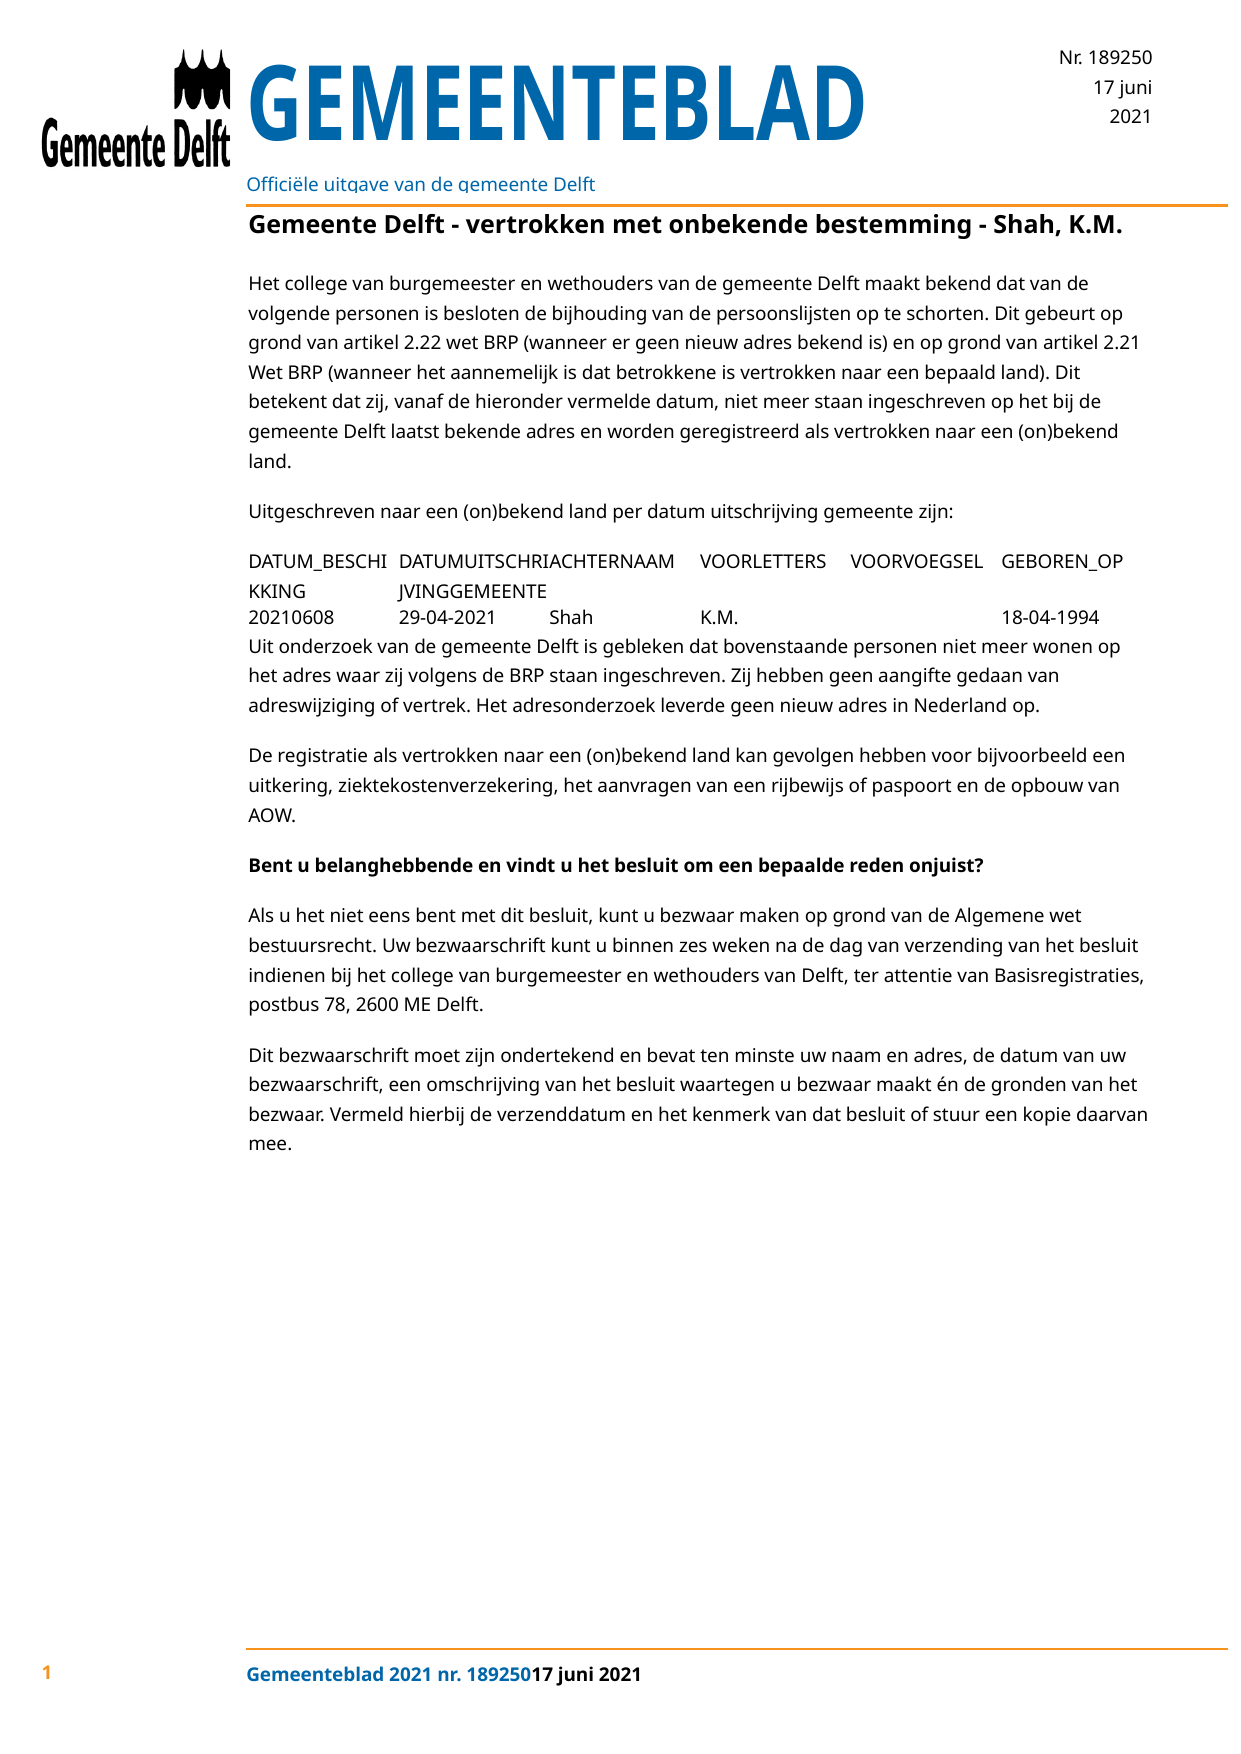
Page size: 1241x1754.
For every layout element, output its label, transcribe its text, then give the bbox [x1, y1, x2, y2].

text Gemeente Delft - vertrokken met onbekende bestemming - Shah, K.M. [248, 207, 1152, 241]
table_cell 20210608 [248, 604, 398, 630]
table_cell K.M. [700, 604, 850, 630]
table_header VOORLETTERS [700, 549, 850, 604]
table_header GEBOREN_OP [1001, 549, 1152, 604]
table_cell Shah [549, 604, 700, 630]
table_header DATUM_BESCHIKKING [248, 549, 398, 604]
table_header DATUMUITSCHRIJVINGGEMEENTE [399, 549, 549, 604]
table_cell [850, 604, 1001, 630]
text Dit bezwaarschrift moet zijn ondertekend en bevat ten minste uw naam en adres, de datum van uw bezwaarschrift, een omschrijving van het besluit waartegen u bezwaar maakt én de gronden van het bezwaar. Vermeld hierbij de verzenddatum en het kenmerk van dat besluit of stuur een kopie daarvan mee. [248, 1042, 1152, 1156]
text Als u het niet eens bent met dit besluit, kunt u bezwaar maken op grond van de Algemene wet bestuursrecht. Uw bezwaarschrift kunt u binnen zes weken na de dag van verzending van het besluit indienen bij het college van burgemeester en wethouders van Delft, ter attentie van Basisregistraties, postbus 78, 2600 ME Delft. [248, 903, 1152, 1017]
table_cell 29-04-2021 [399, 604, 549, 630]
table_header ACHTERNAAM [549, 549, 700, 604]
text Het college van burgemeester en wethouders van de gemeente Delft maakt bekend dat van de volgende personen is besloten de bijhouding van de persoonslijsten op te schorten. Dit gebeurt op grond van artikel 2.22 wet BRP (wanneer er geen nieuw adres bekend is) en op grond van artikel 2.21 Wet BRP (wanneer het aannemelijk is dat betrokkene is vertrokken naar een bepaald land). Dit betekent dat zij, vanaf de hieronder vermelde datum, niet meer staan ingeschreven op het bij de gemeente Delft laatst bekende adres en worden geregistreerd als vertrokken naar een (on)bekend land. [248, 270, 1152, 473]
text Uit onderzoek van de gemeente Delft is gebleken dat bovenstaande personen niet meer wonen op het adres waar zij volgens de BRP staan ingeschreven. Zij hebben geen aangifte gedaan van adreswijziging of vertrek. Het adresonderzoek leverde geen nieuw adres in Nederland op. [248, 633, 1152, 718]
table_cell 18-04-1994 [1001, 604, 1152, 630]
picture [41, 47, 231, 172]
text De registratie als vertrokken naar een (on)bekend land kan gevolgen hebben voor bijvoorbeeld een uitkering, ziektekostenverzekering, het aanvragen van een rijbewijs of paspoort en de opbouw van AOW. [248, 743, 1152, 827]
table_header VOORVOEGSEL [850, 549, 1001, 604]
text Uitgeschreven naar een (on)bekend land per datum uitschrijving gemeente zijn: [248, 498, 1152, 524]
text Bent u belanghebbende en vindt u het besluit om een bepaalde reden onjuist? [248, 852, 1152, 878]
